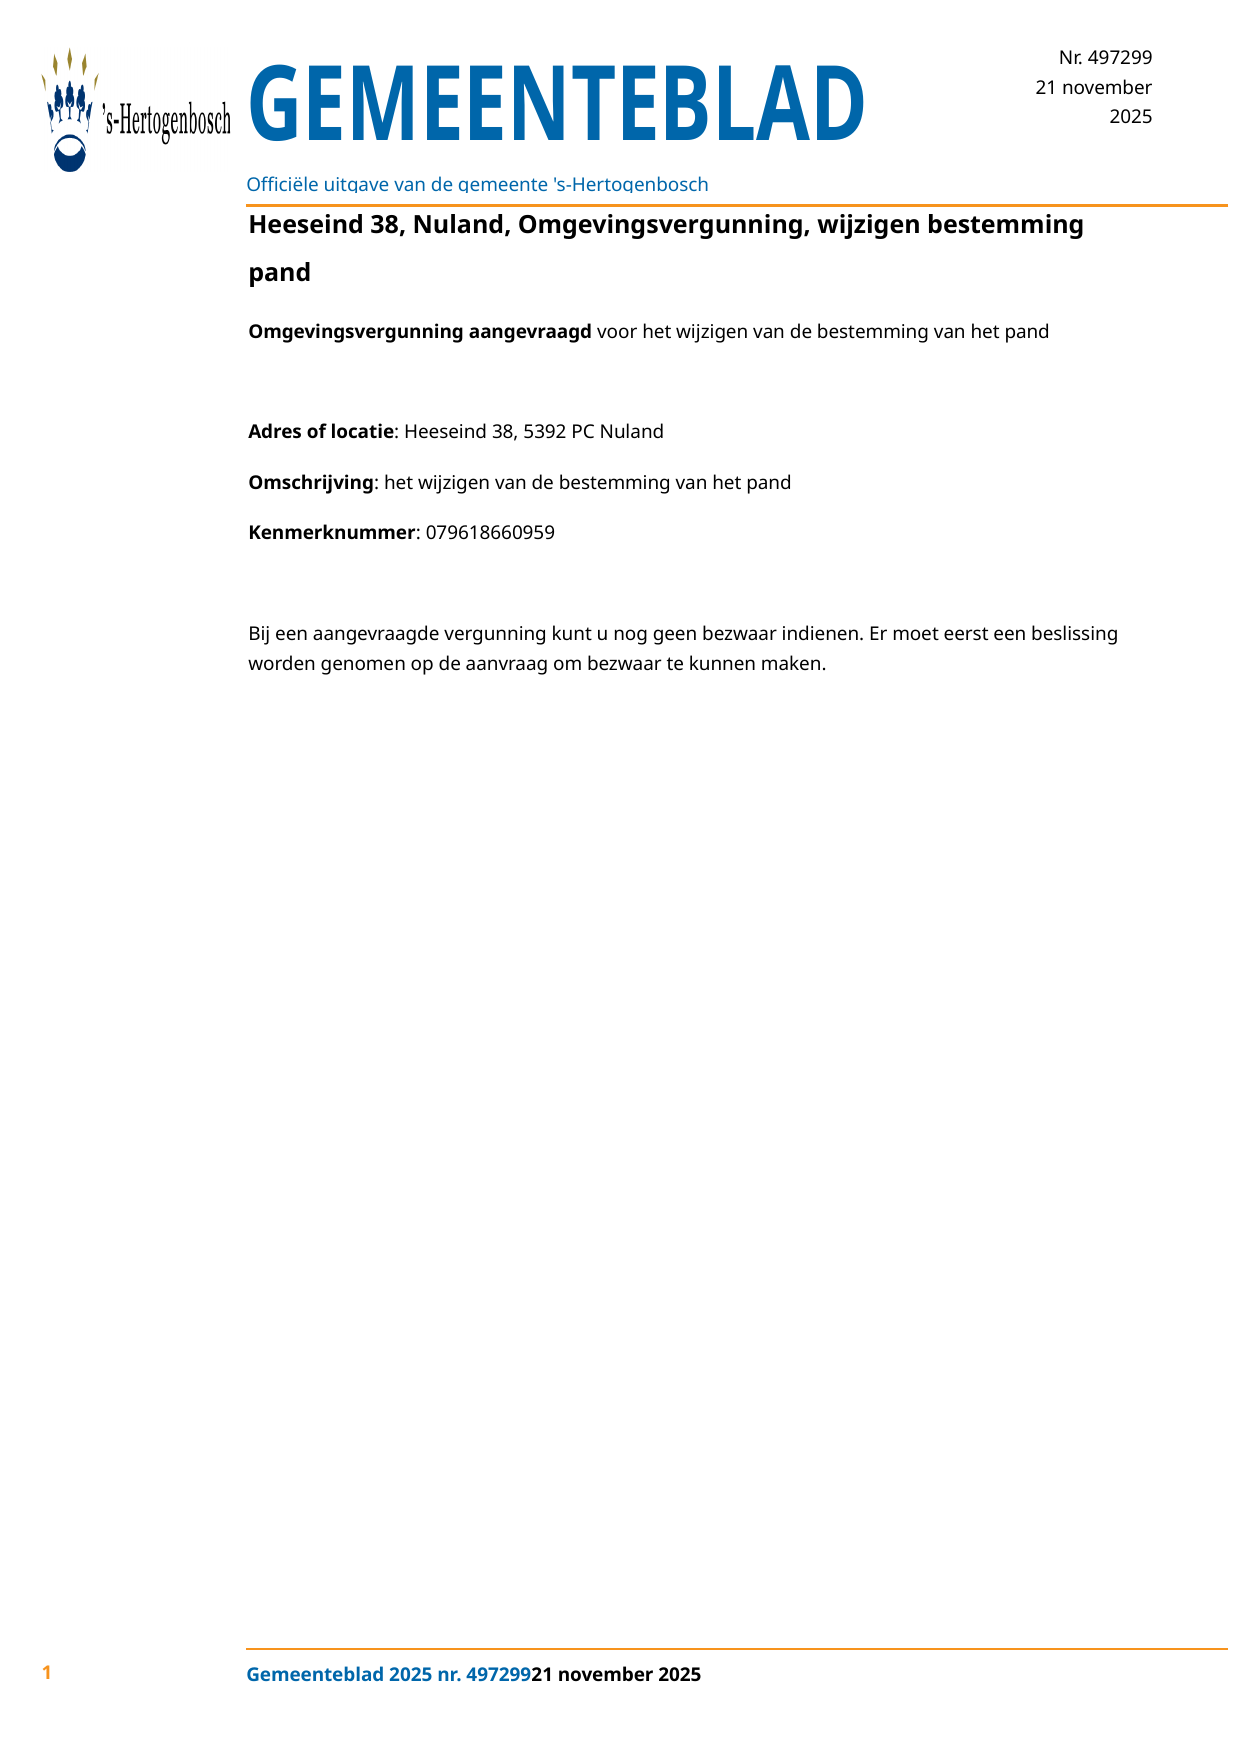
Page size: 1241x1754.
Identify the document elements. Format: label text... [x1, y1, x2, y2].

picture [41, 47, 231, 172]
text Omgevingsvergunning aangevraagd voor het wijzigen van de bestemming van het pand [248, 318, 1152, 344]
text Omschrijving: het wijzigen van de bestemming van het pand [248, 469, 1152, 495]
text Bij een aangevraagde vergunning kunt u nog geen bezwaar indienen. Er moet eerst een beslissing worden genomen op de aanvraag om bezwaar te kunnen maken. [248, 620, 1152, 676]
text Heeseind 38, Nuland, Omgevingsvergunning, wijzigen bestemming pand [248, 207, 1152, 288]
text Adres of locatie: Heeseind 38, 5392 PC Nuland [248, 419, 1152, 444]
text Kenmerknummer: 079618660959 [248, 519, 1152, 545]
